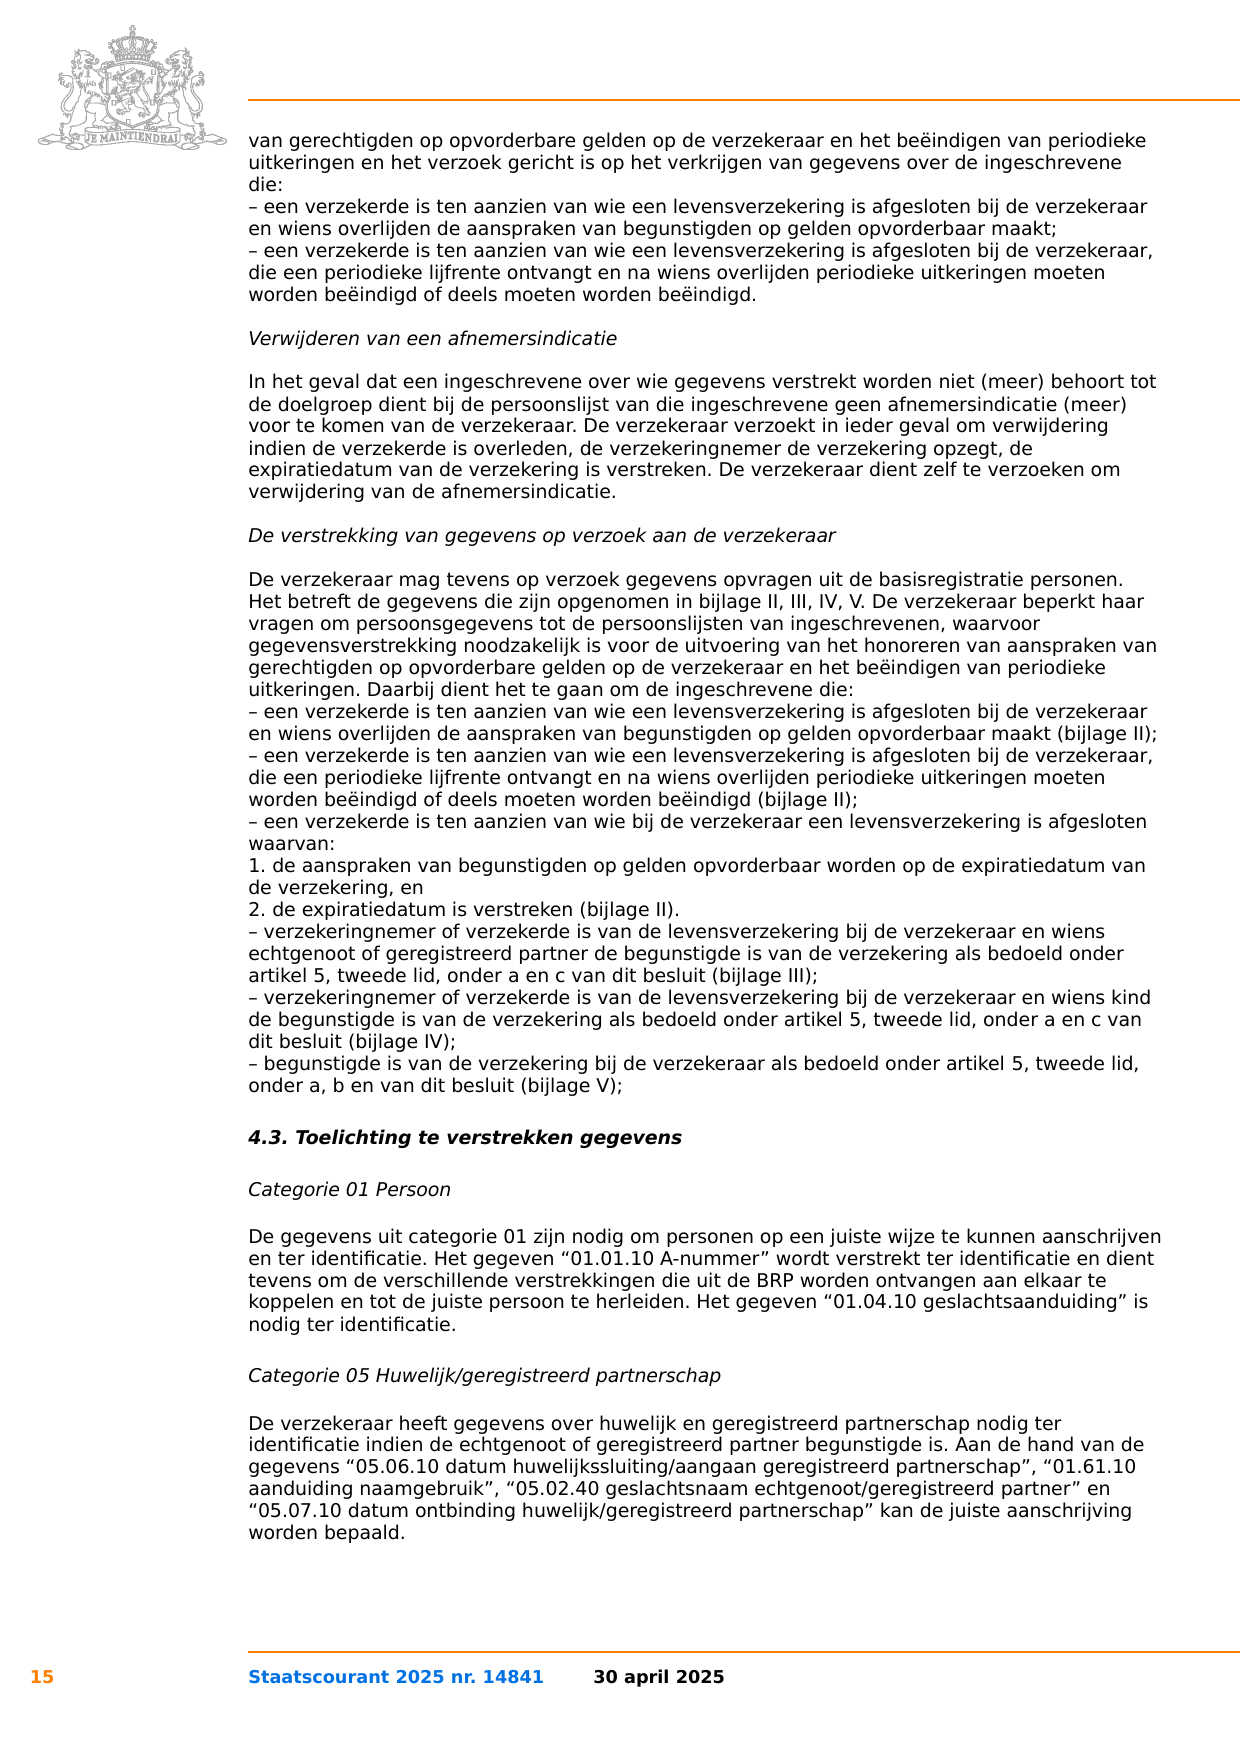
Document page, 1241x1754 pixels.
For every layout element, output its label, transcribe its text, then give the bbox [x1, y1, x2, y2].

text – een verzekerde is ten aanzien van wie een levensverzekering is afgesloten bij de verzekeraar, die een periodieke lijfrente ontvangt en na wiens overlijden periodieke uitkeringen moeten worden beëindigd of deels moeten worden beëindigd (bijlage II); [248, 745, 1163, 811]
subtitle Verwijderen van een afnemersindicatie [248, 328, 1163, 349]
text – verzekeringnemer of verzekerde is van de levensverzekering bij de verzekeraar en wiens echtgenoot of geregistreerd partner de begunstigde is van de verzekering als bedoeld onder artikel 5, tweede lid, onder a en c van dit besluit (bijlage III); [248, 921, 1163, 987]
text De gegevens uit categorie 01 zijn nodig om personen op een juiste wijze te kunnen aanschrijven en ter identificatie. Het gegeven “01.01.10 A-nummer” wordt verstrekt ter identificatie en dient tevens om de verschillende verstrekkingen die uit de BRP worden ontvangen aan elkaar te koppelen en tot de juiste persoon te herleiden. Het gegeven “01.04.10 geslachtsaanduiding” is nodig ter identificatie. [248, 1226, 1163, 1335]
subtitle Categorie 05 Huwelijk/geregistreerd partnerschap [248, 1365, 1163, 1387]
text 2. de expiratiedatum is verstreken (bijlage II). [248, 899, 1163, 921]
text – een verzekerde is ten aanzien van wie een levensverzekering is afgesloten bij de verzekeraar en wiens overlijden de aanspraken van begunstigden op gelden opvorderbaar maakt (bijlage II); [248, 701, 1163, 745]
text De verzekeraar heeft gegevens over huwelijk en geregistreerd partnerschap nodig ter identificatie indien de echtgenoot of geregistreerd partner begunstigde is. Aan de hand van de gegevens “05.06.10 datum huwelijkssluiting/aangaan geregistreerd partnerschap”, “01.61.10 aanduiding naamgebruik”, “05.02.40 geslachtsnaam echtgenoot/geregistreerd partner” en “05.07.10 datum ontbinding huwelijk/geregistreerd partnerschap” kan de juiste aanschrijving worden bepaald. [248, 1412, 1163, 1544]
picture [38, 25, 227, 150]
subtitle 4.3. Toelichting te verstrekken gegevens [248, 1127, 1163, 1148]
text – een verzekerde is ten aanzien van wie een levensverzekering is afgesloten bij de verzekeraar, die een periodieke lijfrente ontvangt en na wiens overlijden periodieke uitkeringen moeten worden beëindigd of deels moeten worden beëindigd. [248, 240, 1163, 306]
text De verzekeraar mag tevens op verzoek gegevens opvragen uit de basisregistratie personen. Het betreft de gegevens die zijn opgenomen in bijlage II, III, IV, V. De verzekeraar beperkt haar vragen om persoonsgegevens tot de persoonslijsten van ingeschrevenen, waarvoor gegevensverstrekking noodzakelijk is voor de uitvoering van het honoreren van aanspraken van gerechtigden op opvorderbare gelden op de verzekeraar en het beëindigen van periodieke uitkeringen. Daarbij dient het te gaan om de ingeschrevene die: [248, 569, 1163, 701]
text van gerechtigden op opvorderbare gelden op de verzekeraar en het beëindigen van periodieke uitkeringen en het verzoek gericht is op het verkrijgen van gegevens over de ingeschrevene die: [248, 130, 1163, 196]
text – een verzekerde is ten aanzien van wie bij de verzekeraar een levensverzekering is afgesloten waarvan: [248, 811, 1163, 855]
text – begunstigde is van de verzekering bij de verzekeraar als bedoeld onder artikel 5, tweede lid, onder a, b en van dit besluit (bijlage V); [248, 1053, 1163, 1097]
subtitle De verstrekking van gegevens op verzoek aan de verzekeraar [248, 525, 1163, 547]
text In het geval dat een ingeschrevene over wie gegevens verstrekt worden niet (meer) behoort tot de doelgroep dient bij de persoonslijst van die ingeschrevene geen afnemersindicatie (meer) voor te komen van de verzekeraar. De verzekeraar verzoekt in ieder geval om verwijdering indien de verzekerde is overleden, de verzekeringnemer de verzekering opzegt, de expiratiedatum van de verzekering is verstreken. De verzekeraar dient zelf te verzoeken om verwijdering van de afnemersindicatie. [248, 371, 1163, 503]
text 1. de aanspraken van begunstigden op gelden opvorderbaar worden op de expiratiedatum van de verzekering, en [248, 855, 1163, 899]
text – verzekeringnemer of verzekerde is van de levensverzekering bij de verzekeraar en wiens kind de begunstigde is van de verzekering als bedoeld onder artikel 5, tweede lid, onder a en c van dit besluit (bijlage IV); [248, 987, 1163, 1053]
subtitle Categorie 01 Persoon [248, 1178, 1163, 1201]
text – een verzekerde is ten aanzien van wie een levensverzekering is afgesloten bij de verzekeraar en wiens overlijden de aanspraken van begunstigden op gelden opvorderbaar maakt; [248, 196, 1163, 240]
